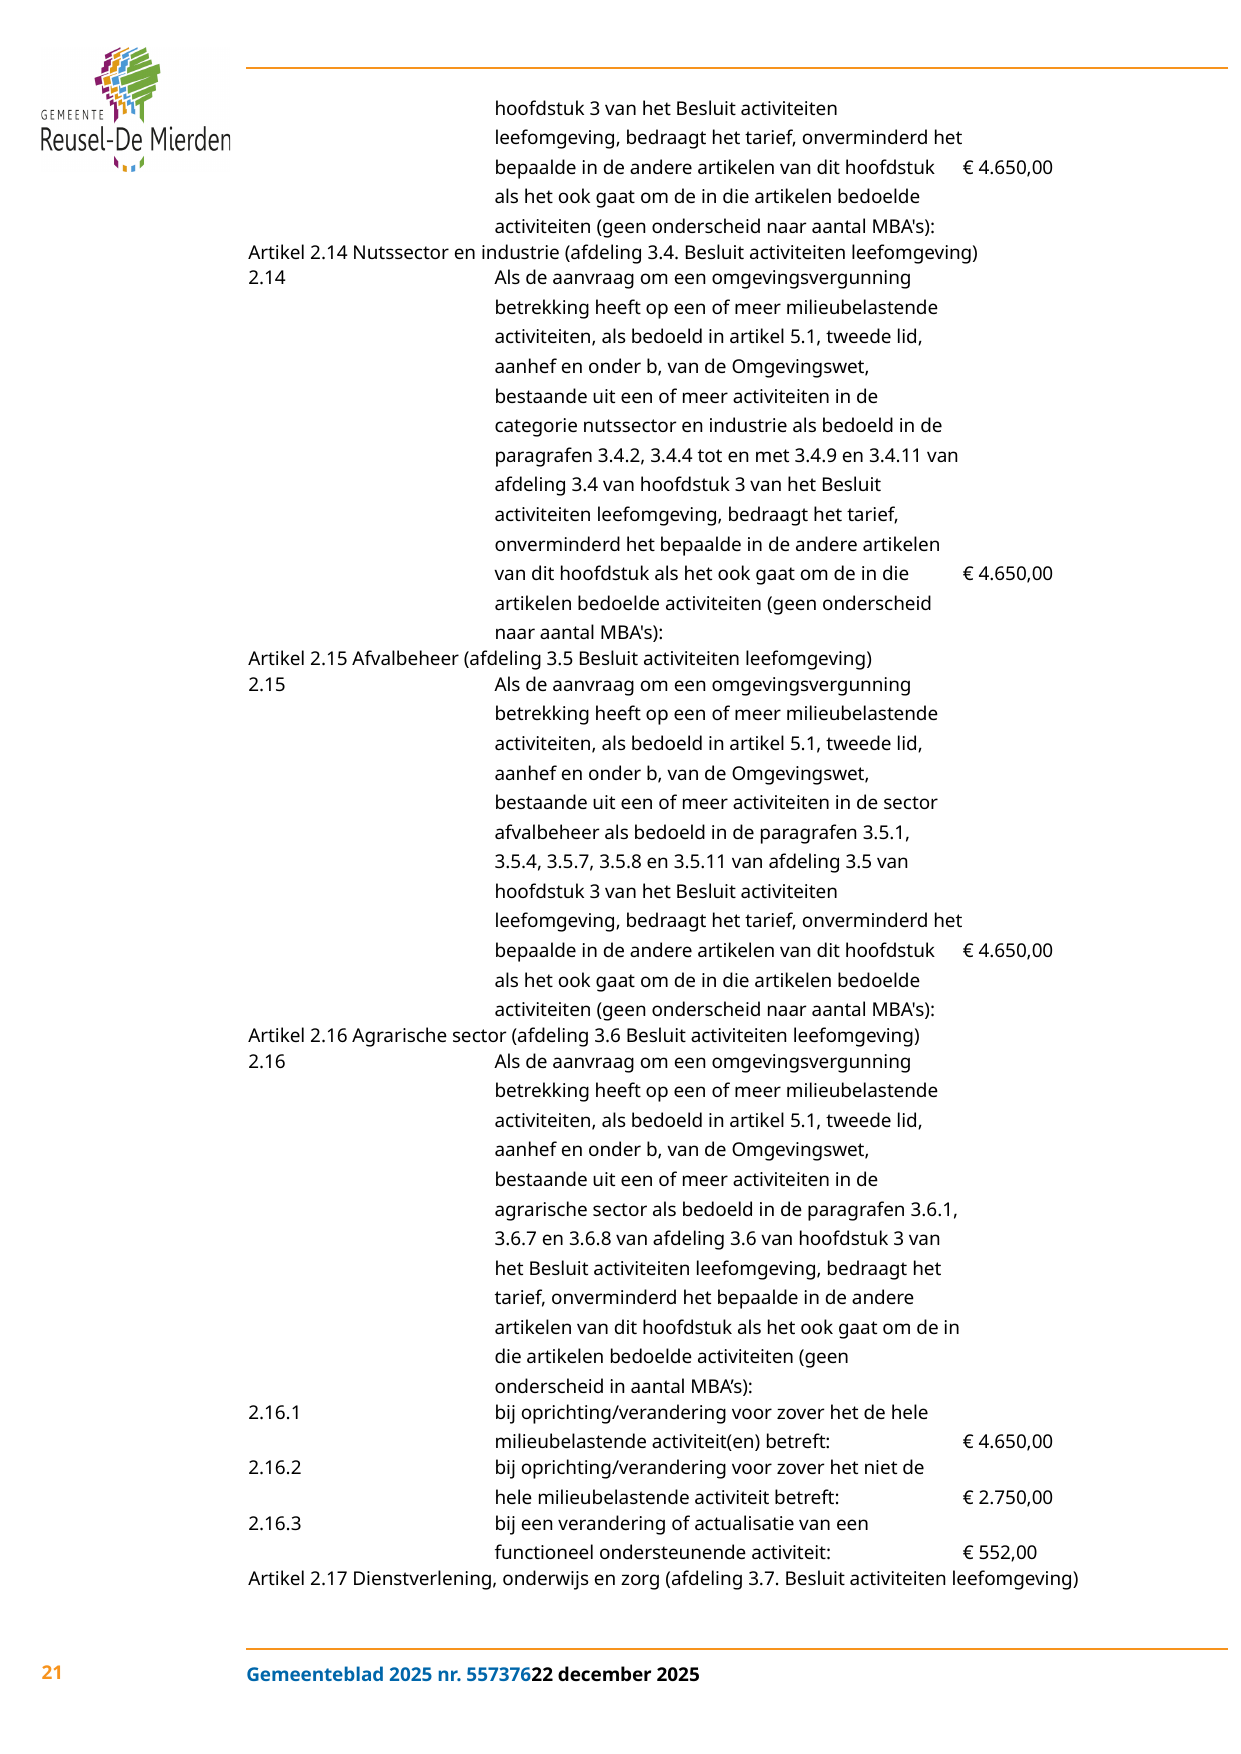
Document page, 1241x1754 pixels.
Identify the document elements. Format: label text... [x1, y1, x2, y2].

table_cell Artikel 2.14 Nutssector en industrie (afdeling 3.4. Besluit activiteiten leefomgeving) [248, 239, 1152, 264]
table_cell 2.14 [248, 265, 494, 645]
table_cell € 4.650,00 [963, 671, 1152, 1022]
table_cell Artikel 2.16 Agrarische sector (afdeling 3.6 Besluit activiteiten leefomgeving) [248, 1022, 1152, 1048]
table_cell bij oprichting/verandering voor zover het niet de hele milieubelastende activiteit betreft: [494, 1454, 963, 1510]
table_cell Als de aanvraag om een omgevingsvergunning betrekking heeft op een of meer milieubelastende activiteiten, als bedoeld in artikel 5.1, tweede lid, aanhef en onder b, van de Omgevingswet, bestaande uit een of meer activiteiten in de agrarische sector als bedoeld in de paragrafen 3.6.1, 3.6.7 en 3.6.8 van afdeling 3.6 van hoofdstuk 3 van het Besluit activiteiten leefomgeving, bedraagt het tarief, onverminderd het bepaalde in de andere artikelen van dit hoofdstuk als het ook gaat om de in die artikelen bedoelde activiteiten (geen onderscheid in aantal MBA’s): [494, 1048, 963, 1399]
table_cell bij oprichting/verandering voor zover het de hele milieubelastende activiteit(en) betreft: [494, 1399, 963, 1454]
table_cell 2.16.3 [248, 1510, 494, 1565]
table_cell hoofdstuk 3 van het Besluit activiteiten leefomgeving, bedraagt het tarief, onverminderd het bepaalde in de andere artikelen van dit hoofdstuk als het ook gaat om de in die artikelen bedoelde activiteiten (geen onderscheid naar aantal MBA's): [494, 95, 963, 239]
table_cell Artikel 2.17 Dienstverlening, onderwijs en zorg (afdeling 3.7. Besluit activiteiten leefomgeving) [248, 1565, 1152, 1591]
table_cell 2.16.2 [248, 1454, 494, 1510]
table_cell € 4.650,00 [963, 265, 1152, 645]
table_cell 2.15 [248, 671, 494, 1022]
table_cell Als de aanvraag om een omgevingsvergunning betrekking heeft op een of meer milieubelastende activiteiten, als bedoeld in artikel 5.1, tweede lid, aanhef en onder b, van de Omgevingswet, bestaande uit een of meer activiteiten in de categorie nutssector en industrie als bedoeld in de paragrafen 3.4.2, 3.4.4 tot en met 3.4.9 en 3.4.11 van afdeling 3.4 van hoofdstuk 3 van het Besluit activiteiten leefomgeving, bedraagt het tarief, onverminderd het bepaalde in de andere artikelen van dit hoofdstuk als het ook gaat om de in die artikelen bedoelde activiteiten (geen onderscheid naar aantal MBA's): [494, 265, 963, 645]
table_cell [248, 95, 494, 239]
table_cell 2.16.1 [248, 1399, 494, 1454]
table_cell Artikel 2.15 Afvalbeheer (afdeling 3.5 Besluit activiteiten leefomgeving) [248, 645, 1152, 671]
table_cell € 4.650,00 [963, 95, 1152, 239]
picture [41, 47, 231, 172]
table_cell € 2.750,00 [963, 1454, 1152, 1510]
table_cell bij een verandering of actualisatie van een functioneel ondersteunende activiteit: [494, 1510, 963, 1565]
table_cell € 4.650,00 [963, 1399, 1152, 1454]
table_cell Als de aanvraag om een omgevingsvergunning betrekking heeft op een of meer milieubelastende activiteiten, als bedoeld in artikel 5.1, tweede lid, aanhef en onder b, van de Omgevingswet, bestaande uit een of meer activiteiten in de sector afvalbeheer als bedoeld in de paragrafen 3.5.1, 3.5.4, 3.5.7, 3.5.8 en 3.5.11 van afdeling 3.5 van hoofdstuk 3 van het Besluit activiteiten leefomgeving, bedraagt het tarief, onverminderd het bepaalde in de andere artikelen van dit hoofdstuk als het ook gaat om de in die artikelen bedoelde activiteiten (geen onderscheid naar aantal MBA's): [494, 671, 963, 1022]
table_cell [963, 1048, 1152, 1399]
table_cell € 552,00 [963, 1510, 1152, 1565]
table_cell 2.16 [248, 1048, 494, 1399]
